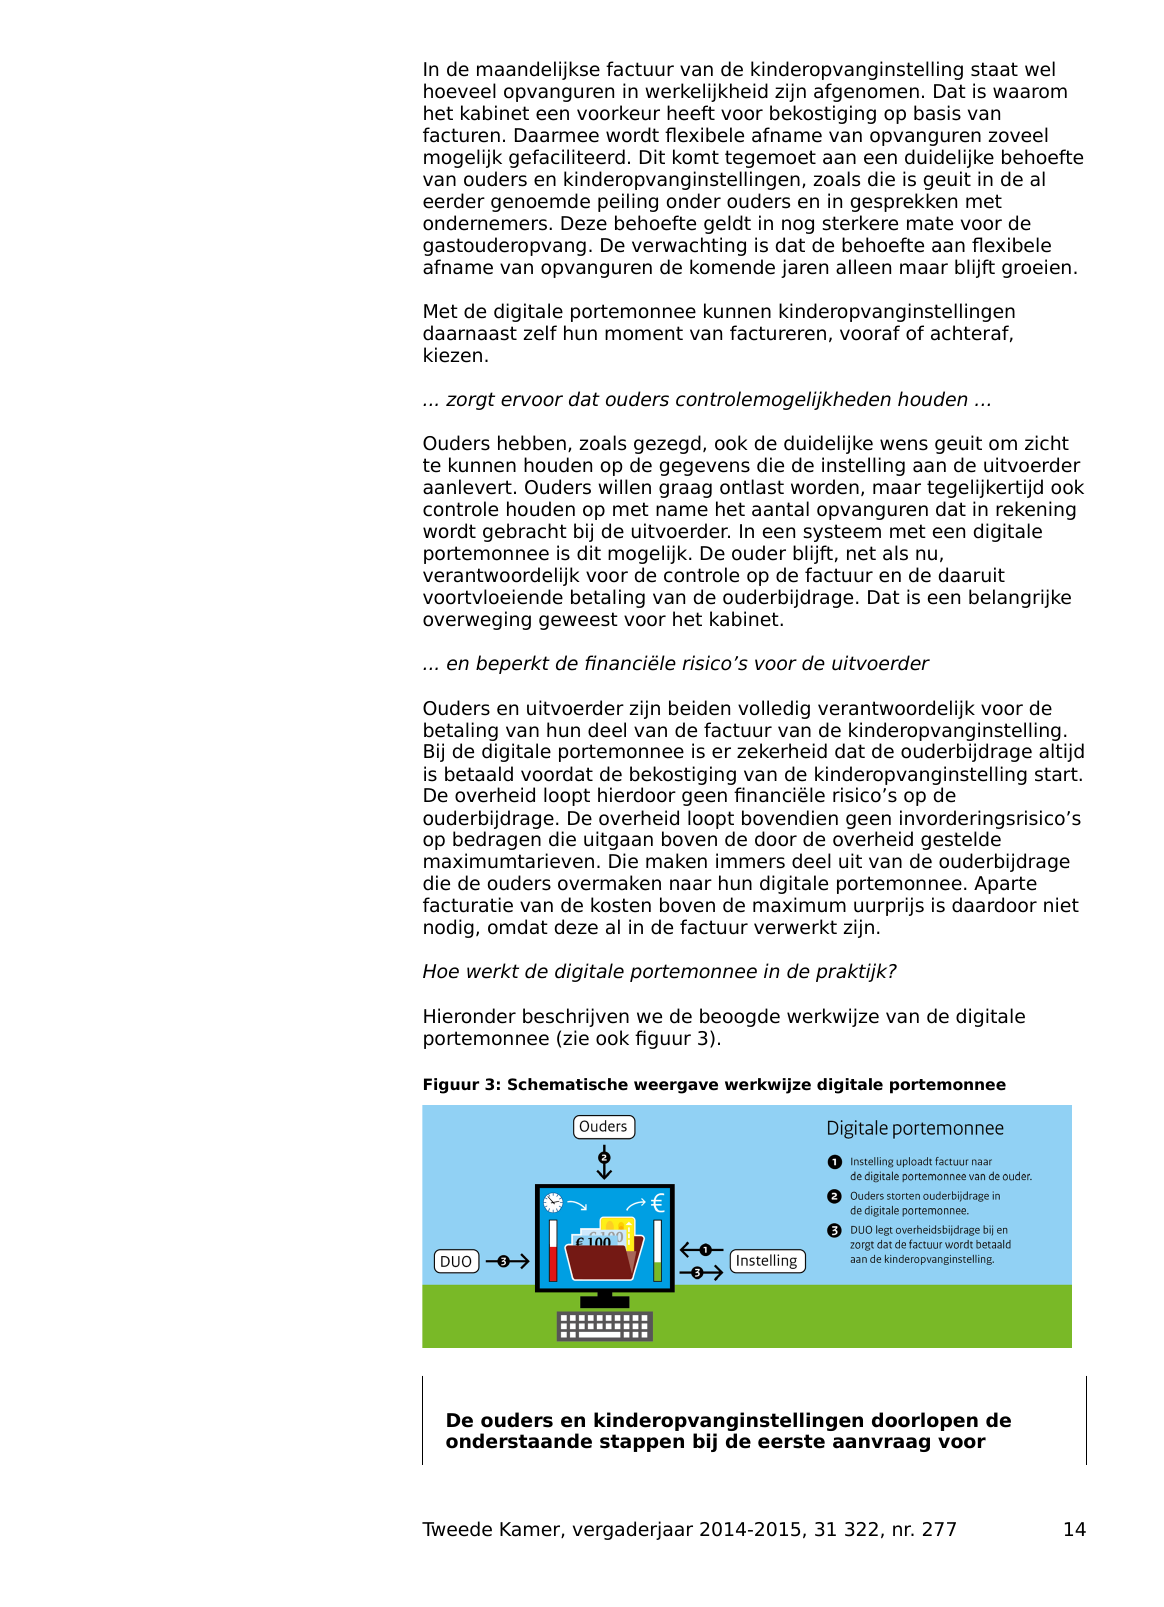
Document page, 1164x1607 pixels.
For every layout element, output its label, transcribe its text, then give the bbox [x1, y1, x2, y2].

subtitle Hoe werkt de digitale portemonnee in de praktijk? [422, 961, 1087, 983]
text Ouders hebben, zoals gezegd, ook de duidelijke wens geuit om zicht te kunnen houden op de gegevens die de instelling aan de uitvoerder aanlevert. Ouders willen graag ontlast worden, maar tegelijkertijd ook controle houden op met name het aantal opvanguren dat in rekening wordt gebracht bij de uitvoerder. In een systeem met een digitale portemonnee is dit mogelijk. De ouder blijft, net als nu, verantwoordelijk voor de controle op de factuur en de daaruit voortvloeiende betaling van de ouderbijdrage. Dat is een belangrijke overweging geweest voor het kabinet. [422, 433, 1087, 631]
table_header De ouders en kinderopvanginstellingen doorlopen de onderstaande stappen bij de eerste aanvraag voor [423, 1376, 1086, 1465]
picture [422, 1105, 1072, 1348]
subtitle ... zorgt ervoor dat ouders controlemogelijkheden houden ... [422, 389, 1087, 411]
text Hieronder beschrijven we de beoogde werkwijze van de digitale portemonnee (zie ook figuur 3). [422, 1006, 1087, 1049]
subtitle ... en beperkt de financiële risico’s voor de uitvoerder [422, 653, 1087, 675]
text In de maandelijkse factuur van de kinderopvanginstelling staat wel hoeveel opvanguren in werkelijkheid zijn afgenomen. Dat is waarom het kabinet een voorkeur heeft voor bekostiging op basis van facturen. Daarmee wordt flexibele afname van opvanguren zoveel mogelijk gefaciliteerd. Dit komt tegemoet aan een duidelijke behoefte van ouders en kinderopvanginstellingen, zoals die is geuit in de al eerder genoemde peiling onder ouders en in gesprekken met ondernemers. Deze behoefte geldt in nog sterkere mate voor de gastouderopvang. De verwachting is dat de behoefte aan flexibele afname van opvanguren de komende jaren alleen maar blijft groeien. [422, 59, 1087, 279]
text Ouders en uitvoerder zijn beiden volledig verantwoordelijk voor de betaling van hun deel van de factuur van de kinderopvanginstelling. Bij de digitale portemonnee is er zekerheid dat de ouderbijdrage altijd is betaald voordat de bekostiging van de kinderopvanginstelling start. De overheid loopt hierdoor geen financiële risico’s op de ouderbijdrage. De overheid loopt bovendien geen invorderingsrisico’s op bedragen die uitgaan boven de door de overheid gestelde maximumtarieven. Die maken immers deel uit van de ouderbijdrage die de ouders overmaken naar hun digitale portemonnee. Aparte facturatie van de kosten boven de maximum uurprijs is daardoor niet nodig, omdat deze al in de factuur verwerkt zijn. [422, 697, 1087, 939]
text Figuur 3: Schematische weergave werkwijze digitale portemonnee [422, 1076, 1072, 1094]
text Met de digitale portemonnee kunnen kinderopvanginstellingen daarnaast zelf hun moment van factureren, vooraf of achteraf, kiezen. [422, 301, 1087, 367]
